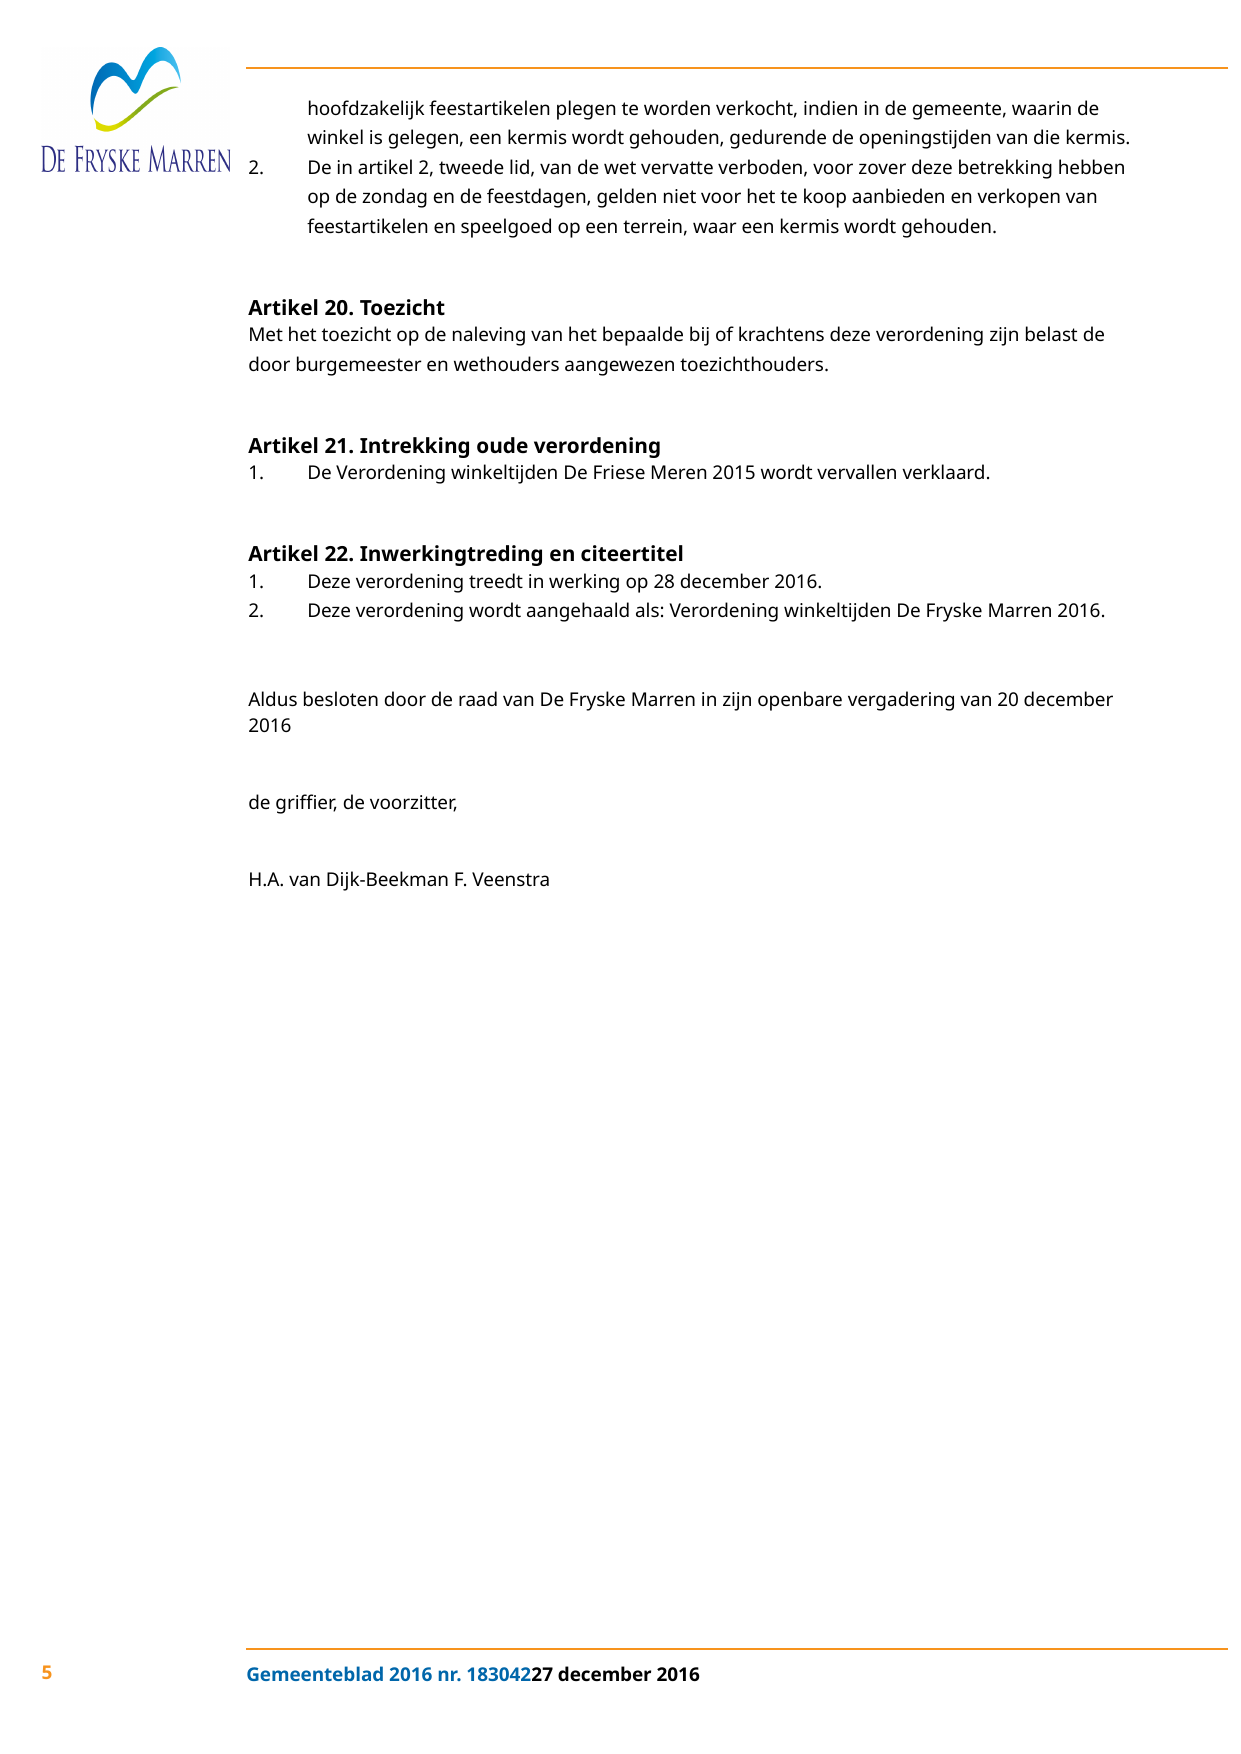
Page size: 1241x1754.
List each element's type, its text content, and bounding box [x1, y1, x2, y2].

picture [41, 47, 231, 172]
list Deze verordening treedt in werking op 28 december 2016. [248, 568, 1152, 594]
list De Verordening winkeltijden De Friese Meren 2015 wordt vervallen verklaard. [248, 459, 1152, 485]
list hoofdzakelijk feestartikelen plegen te worden verkocht, indien in de gemeente, waarin de winkel is gelegen, een kermis wordt gehouden, gedurende de openingstijden van die kermis. [248, 95, 1152, 150]
list De in artikel 2, tweede lid, van de wet vervatte verboden, voor zover deze betrekking hebben op de zondag en de feestdagen, gelden niet voor het te koop aanbieden en verkopen van feestartikelen en speelgoed op een terrein, waar een kermis wordt gehouden. [248, 154, 1152, 239]
text Artikel 22. Inwerkingtreding en citeertitel [248, 539, 1152, 568]
text H.A. van Dijk-Beekman F. Veenstra [248, 866, 1152, 892]
text Artikel 21. Intrekking oude verordening [248, 431, 1152, 459]
text Aldus besloten door de raad van De Fryske Marren in zijn openbare vergadering van 20 december 2016 [248, 686, 1152, 738]
text Artikel 20. Toezicht [248, 293, 1152, 322]
text Met het toezicht op de naleving van het bepaalde bij of krachtens deze verordening zijn belast de door burgemeester en wethouders aangewezen toezichthouders. [248, 322, 1152, 377]
list Deze verordening wordt aangehaald als: Verordening winkeltijden De Fryske Marren 2016. [248, 598, 1152, 623]
text de griffier, de voorzitter, [248, 789, 1152, 815]
